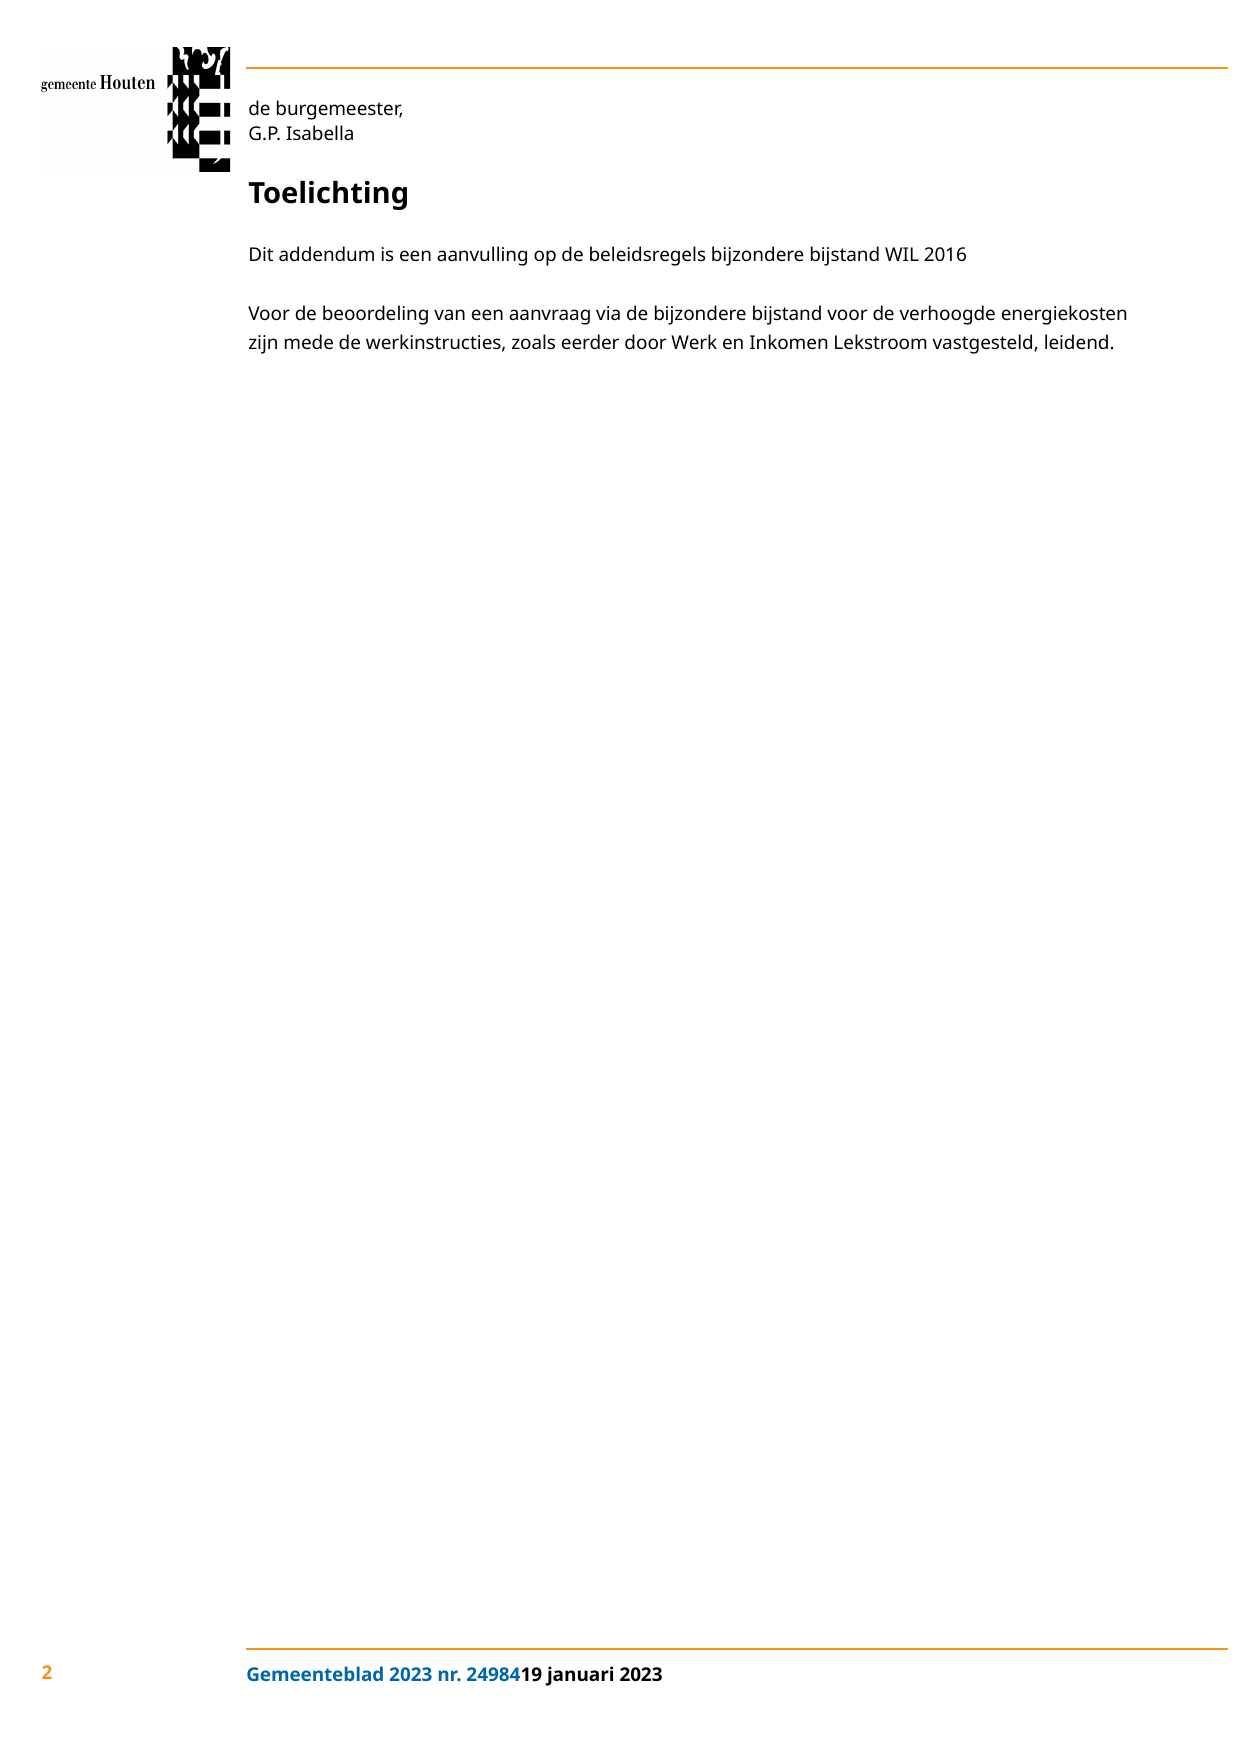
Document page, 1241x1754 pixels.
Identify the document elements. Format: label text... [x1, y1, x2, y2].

picture [41, 47, 231, 172]
text G.P. Isabella [248, 121, 1152, 146]
text Dit addendum is een aanvulling op de beleidsregels bijzondere bijstand WIL 2016 [248, 241, 1152, 267]
text Voor de beoordeling van een aanvraag via de bijzondere bijstand voor de verhoogde energiekosten zijn mede de werkinstructies, zoals eerder door Werk en Inkomen Lekstroom vastgesteld, leidend. [248, 300, 1152, 355]
text Toelichting [248, 172, 1152, 212]
text de burgemeester, [248, 95, 1152, 121]
